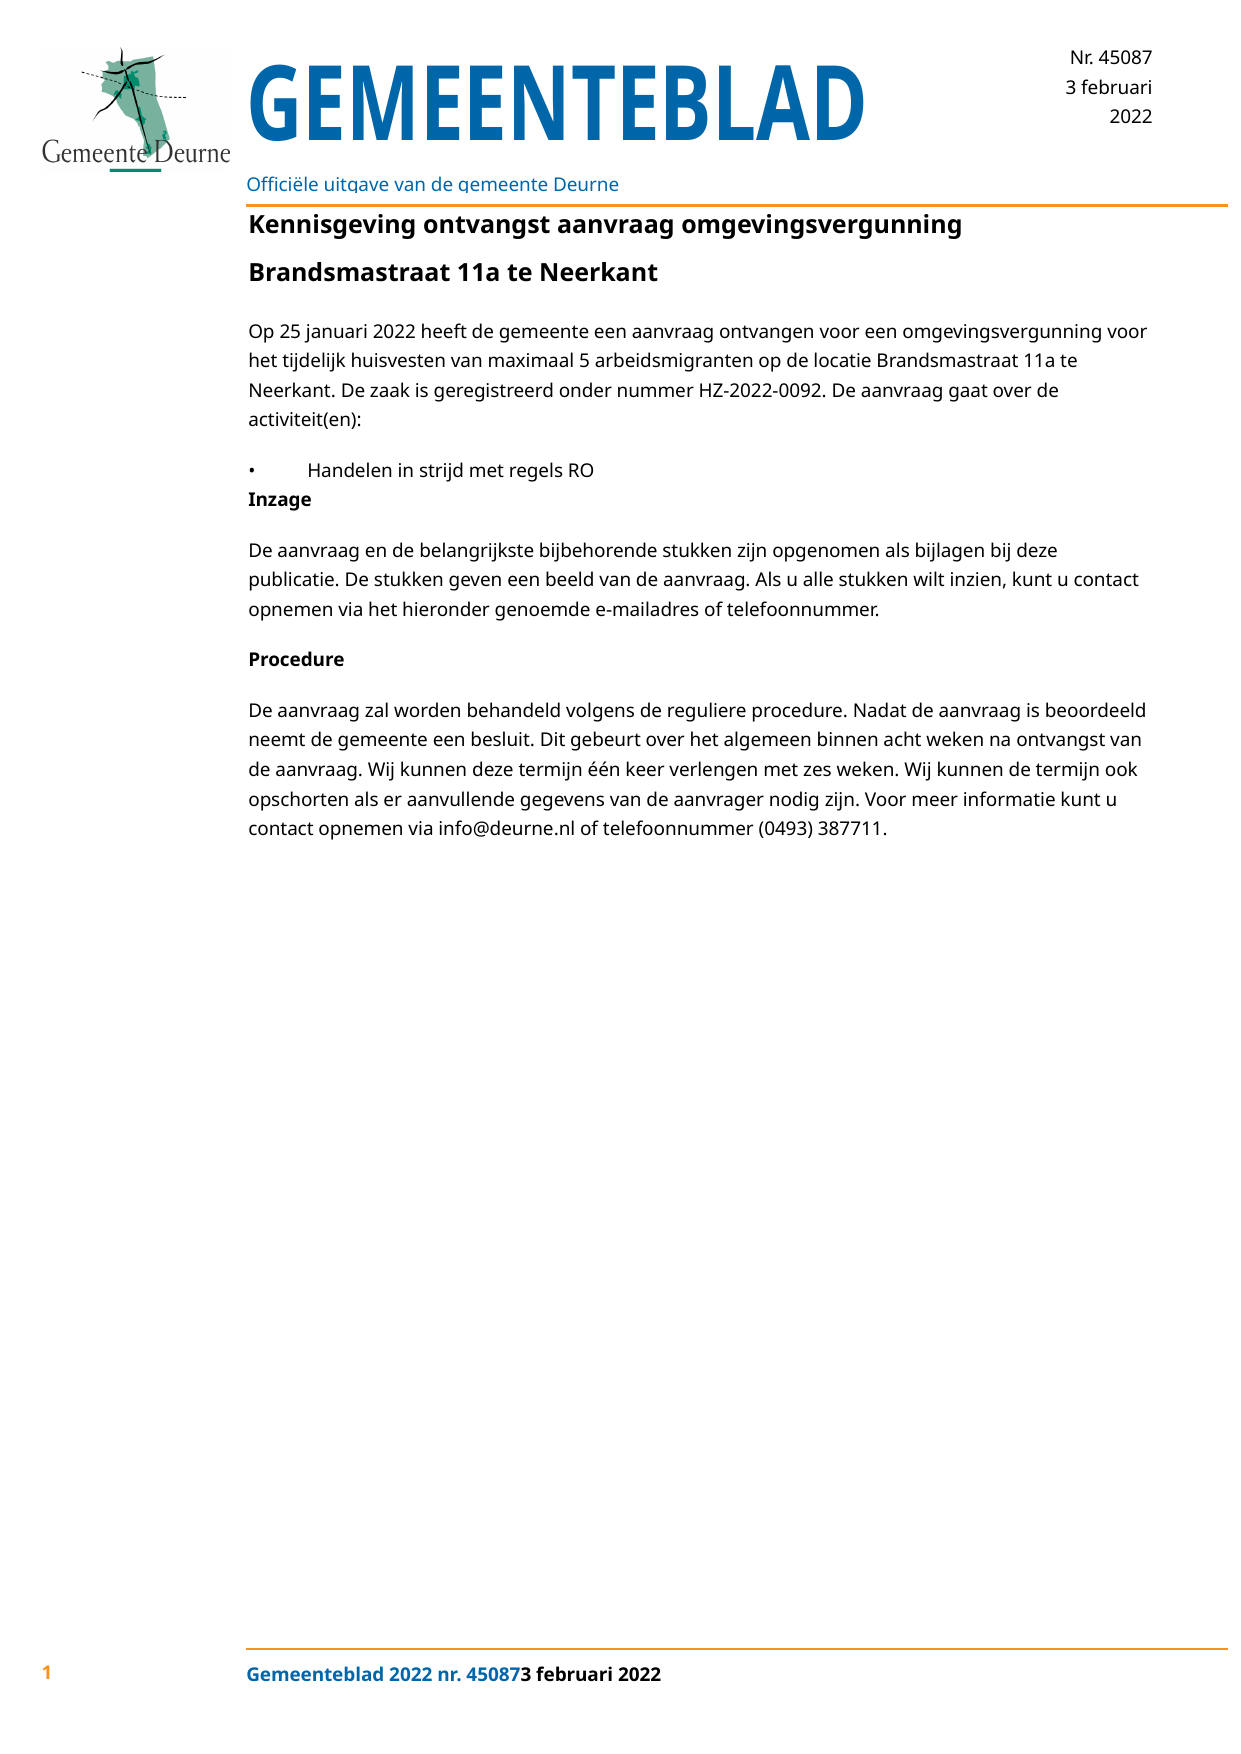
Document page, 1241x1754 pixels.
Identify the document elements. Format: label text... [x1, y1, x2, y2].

text Inzage [248, 487, 1152, 512]
text Procedure [248, 647, 1152, 672]
text De aanvraag en de belangrijkste bijbehorende stukken zijn opgenomen als bijlagen bij deze publicatie. De stukken geven een beeld van de aanvraag. Als u alle stukken wilt inzien, kunt u contact opnemen via het hieronder genoemde e-mailadres of telefoonnummer. [248, 537, 1152, 622]
text De aanvraag zal worden behandeld volgens de reguliere procedure. Nadat de aanvraag is beoordeeld neemt de gemeente een besluit. Dit gebeurt over het algemeen binnen acht weken na ontvangst van de aanvraag. Wij kunnen deze termijn één keer verlengen met zes weken. Wij kunnen de termijn ook opschorten als er aanvullende gegevens van de aanvrager nodig zijn. Voor meer informatie kunt u contact opnemen via info@deurne.nl of telefoonnummer (0493) 387711. [248, 697, 1152, 841]
picture [41, 47, 231, 172]
text Op 25 januari 2022 heeft de gemeente een aanvraag ontvangen voor een omgevingsvergunning voor het tijdelijk huisvesten van maximaal 5 arbeidsmigranten op de locatie Brandsmastraat 11a te Neerkant. De zaak is geregistreerd onder nummer HZ-2022-0092. De aanvraag gaat over de activiteit(en): [248, 318, 1152, 432]
text Kennisgeving ontvangst aanvraag omgevingsvergunning Brandsmastraat 11a te Neerkant [248, 207, 1152, 288]
list Handelen in strijd met regels RO [248, 457, 1152, 483]
